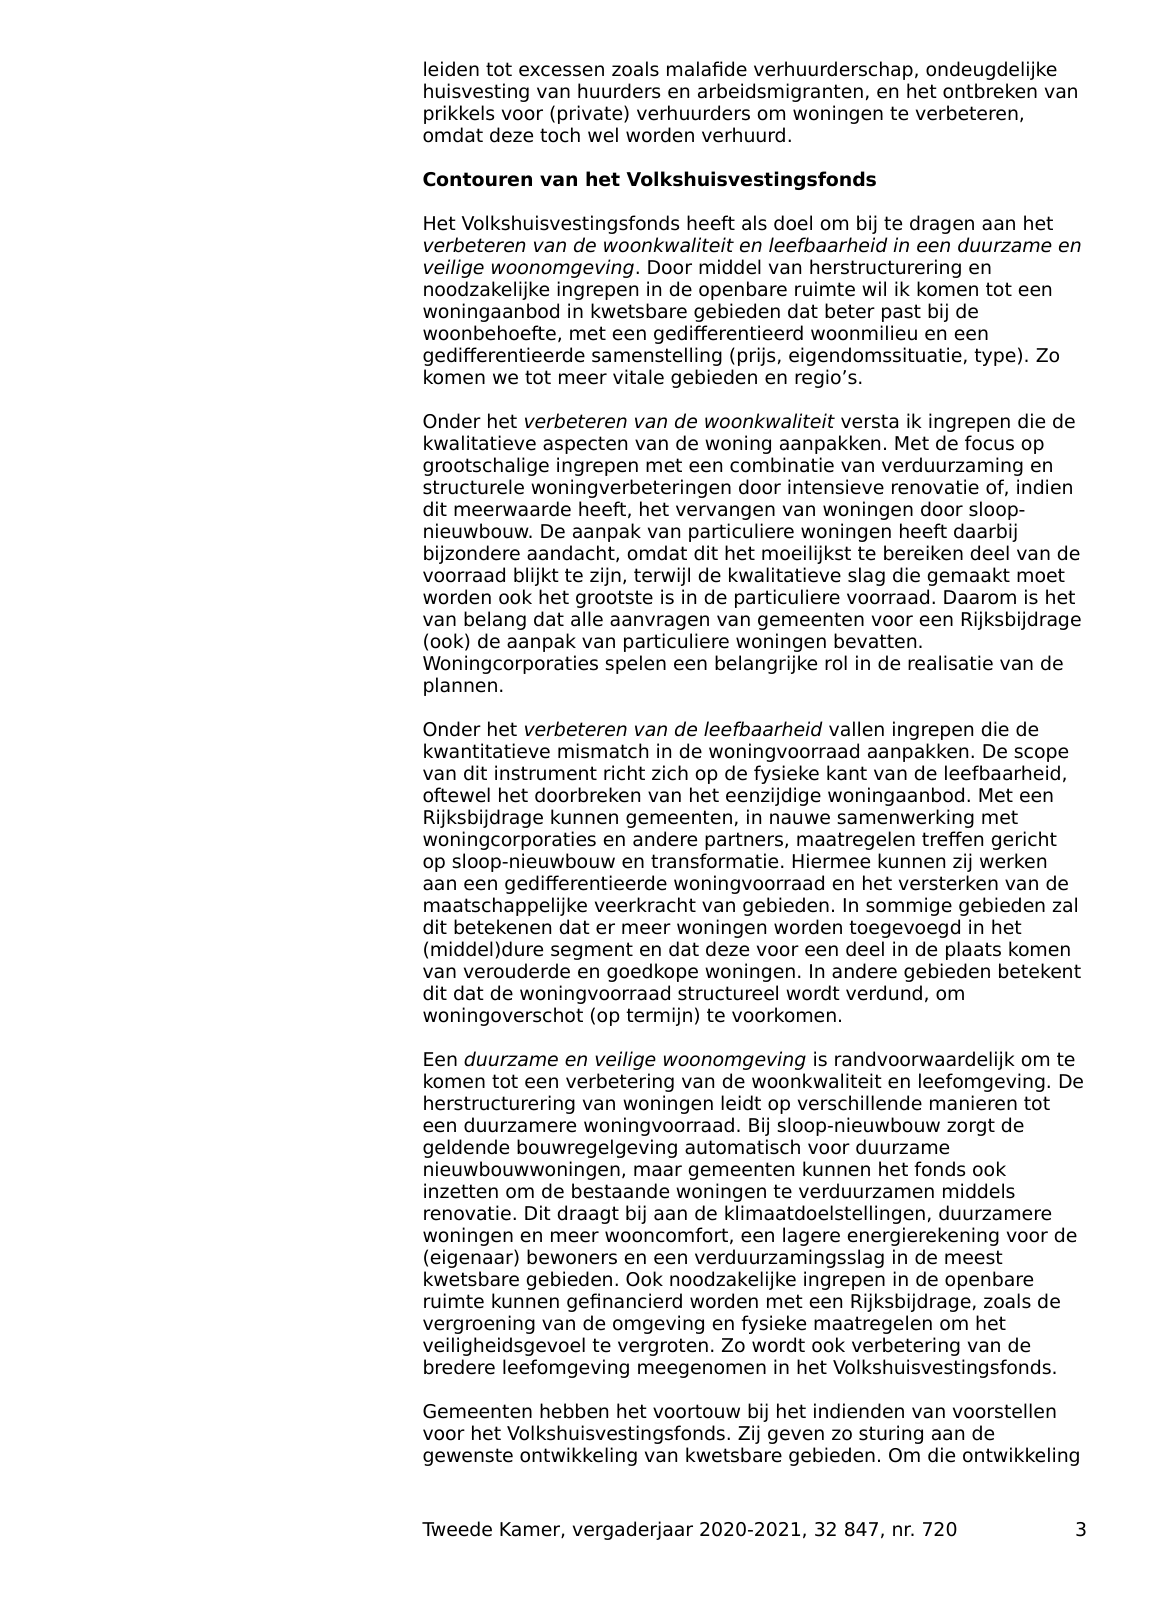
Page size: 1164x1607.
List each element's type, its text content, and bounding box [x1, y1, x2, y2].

text Onder het verbeteren van de leefbaarheid vallen ingrepen die de kwantitatieve mismatch in de woningvoorraad aanpakken. De scope van dit instrument richt zich op de fysieke kant van de leefbaarheid, oftewel het doorbreken van het eenzijdige woningaanbod. Met een Rijksbijdrage kunnen gemeenten, in nauwe samenwerking met woningcorporaties en andere partners, maatregelen treffen gericht op sloop-nieuwbouw en transformatie. Hiermee kunnen zij werken aan een gedifferentieerde woningvoorraad en het versterken van de maatschappelijke veerkracht van gebieden. In sommige gebieden zal dit betekenen dat er meer woningen worden toegevoegd in het (middel)dure segment en dat deze voor een deel in de plaats komen van verouderde en goedkope woningen. In andere gebieden betekent dit dat de woningvoorraad structureel wordt verdund, om woningoverschot (op termijn) te voorkomen. [422, 719, 1087, 1027]
text leiden tot excessen zoals malafide verhuurderschap, ondeugdelijke huisvesting van huurders en arbeidsmigranten, en het ontbreken van prikkels voor (private) verhuurders om woningen te verbeteren, omdat deze toch wel worden verhuurd. [422, 59, 1087, 147]
text Het Volkshuisvestingsfonds heeft als doel om bij te dragen aan het verbeteren van de woonkwaliteit en leefbaarheid in een duurzame en veilige woonomgeving. Door middel van herstructurering en noodzakelijke ingrepen in de openbare ruimte wil ik komen tot een woningaanbod in kwetsbare gebieden dat beter past bij de woonbehoefte, met een gedifferentieerd woonmilieu en een gedifferentieerde samenstelling (prijs, eigendomssituatie, type). Zo komen we tot meer vitale gebieden en regio’s. [422, 213, 1087, 389]
text Gemeenten hebben het voortouw bij het indienden van voorstellen voor het Volkshuisvestingsfonds. Zij geven zo sturing aan de gewenste ontwikkeling van kwetsbare gebieden. Om die ontwikkeling [422, 1401, 1087, 1467]
subtitle Contouren van het Volkshuisvestingsfonds [422, 169, 1087, 191]
text Een duurzame en veilige woonomgeving is randvoorwaardelijk om te komen tot een verbetering van de woonkwaliteit en leefomgeving. De herstructurering van woningen leidt op verschillende manieren tot een duurzamere woningvoorraad. Bij sloop-nieuwbouw zorgt de geldende bouwregelgeving automatisch voor duurzame nieuwbouwwoningen, maar gemeenten kunnen het fonds ook inzetten om de bestaande woningen te verduurzamen middels renovatie. Dit draagt bij aan de klimaatdoelstellingen, duurzamere woningen en meer wooncomfort, een lagere energierekening voor de (eigenaar) bewoners en een verduurzamingsslag in de meest kwetsbare gebieden. Ook noodzakelijke ingrepen in de openbare ruimte kunnen gefinancierd worden met een Rijksbijdrage, zoals de vergroening van de omgeving en fysieke maatregelen om het veiligheidsgevoel te vergroten. Zo wordt ook verbetering van de bredere leefomgeving meegenomen in het Volkshuisvestingsfonds. [422, 1049, 1087, 1379]
text Onder het verbeteren van de woonkwaliteit versta ik ingrepen die de kwalitatieve aspecten van de woning aanpakken. Met de focus op grootschalige ingrepen met een combinatie van verduurzaming en structurele woningverbeteringen door intensieve renovatie of, indien dit meerwaarde heeft, het vervangen van woningen door sloop-nieuwbouw. De aanpak van particuliere woningen heeft daarbij bijzondere aandacht, omdat dit het moeilijkst te bereiken deel van de voorraad blijkt te zijn, terwijl de kwalitatieve slag die gemaakt moet worden ook het grootste is in de particuliere voorraad. Daarom is het van belang dat alle aanvragen van gemeenten voor een Rijksbijdrage (ook) de aanpak van particuliere woningen bevatten. Woningcorporaties spelen een belangrijke rol in de realisatie van de plannen. [422, 411, 1087, 697]
